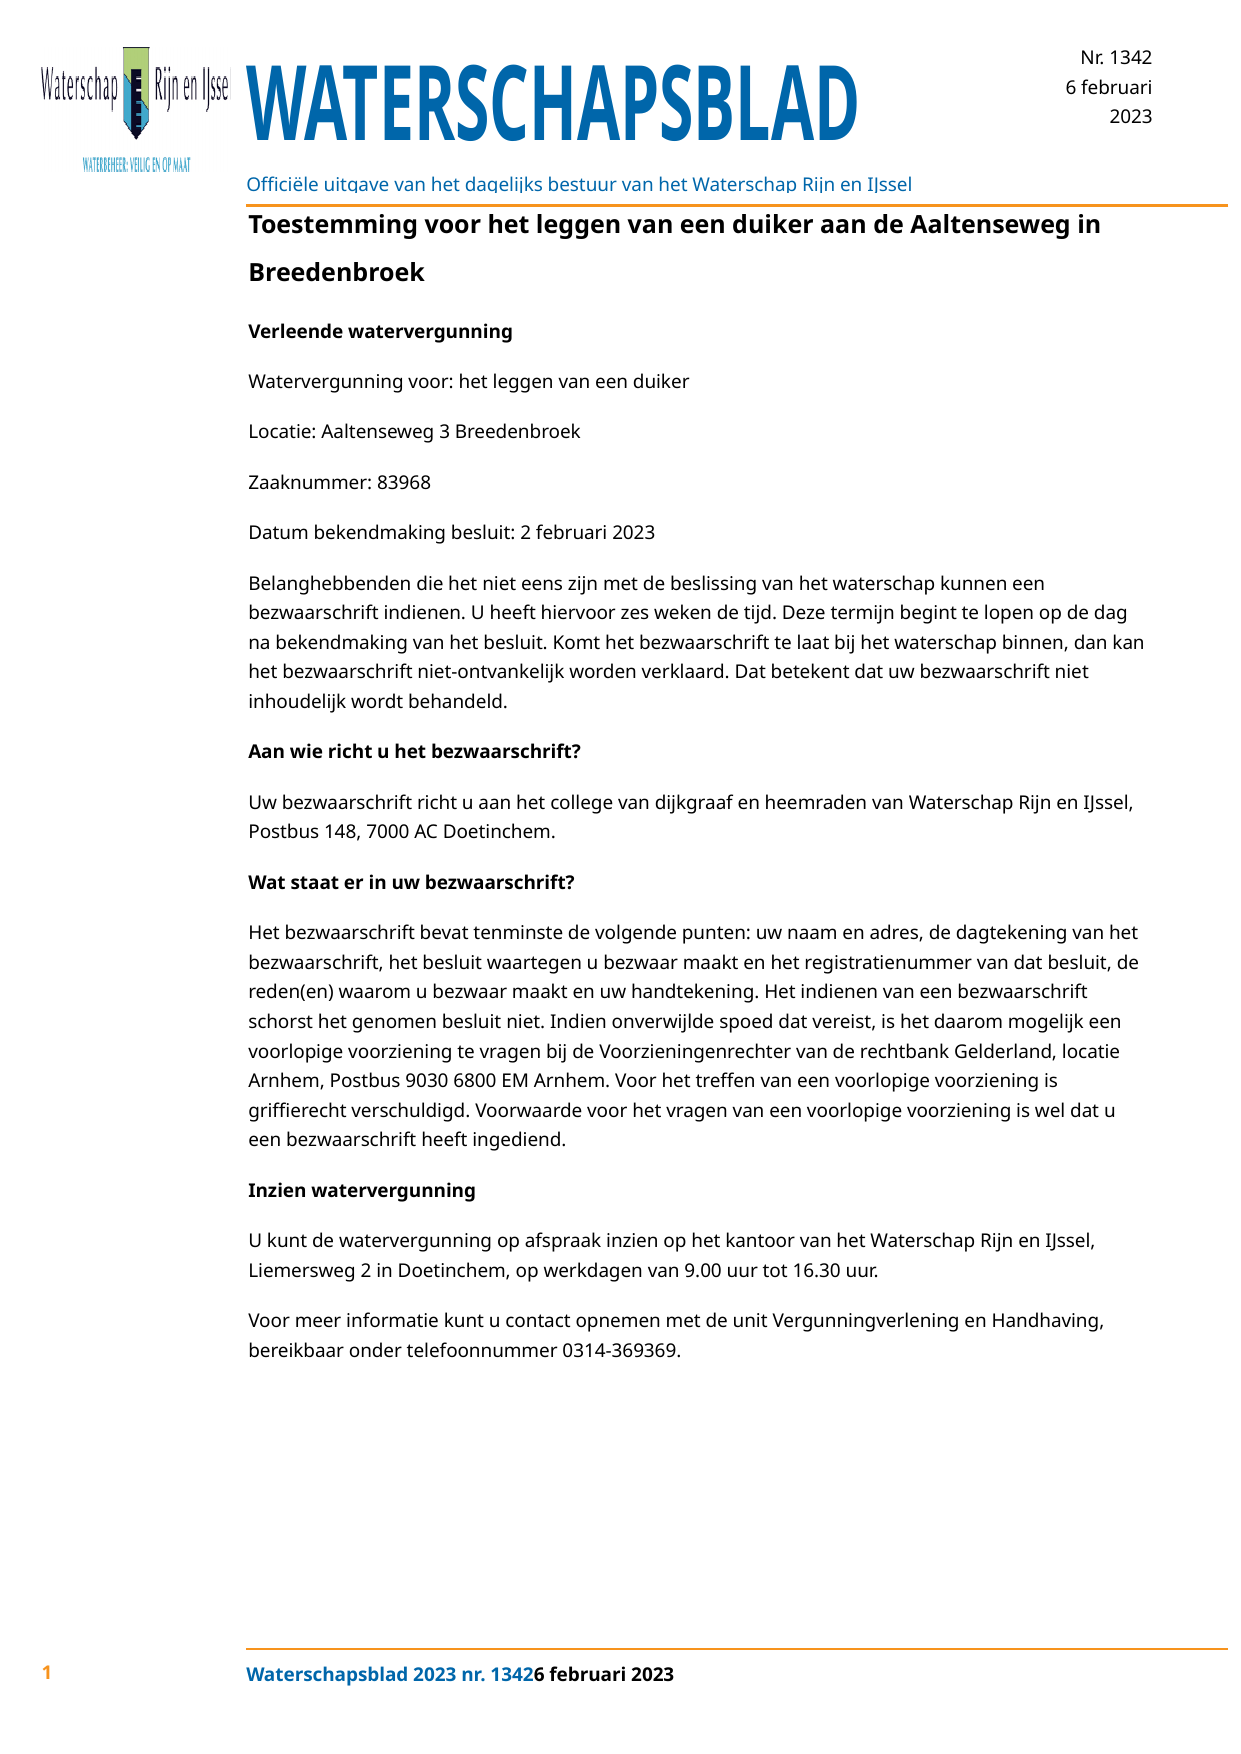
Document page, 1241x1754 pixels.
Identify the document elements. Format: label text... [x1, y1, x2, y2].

text Toestemming voor het leggen van een duiker aan de Aaltenseweg in Breedenbroek [248, 207, 1152, 288]
text Locatie: Aaltenseweg 3 Breedenbroek [248, 419, 1152, 444]
text Het bezwaarschrift bevat tenminste de volgende punten: uw naam en adres, de dagtekening van het bezwaarschrift, het besluit waartegen u bezwaar maakt en het registratienummer van dat besluit, de reden(en) waarom u bezwaar maakt en uw handtekening. Het indienen van een bezwaarschrift schorst het genomen besluit niet. Indien onverwijlde spoed dat vereist, is het daarom mogelijk een voorlopige voorziening te vragen bij de Voorzieningenrechter van de rechtbank Gelderland, locatie Arnhem, Postbus 9030 6800 EM Arnhem. Voor het treffen van een voorlopige voorziening is griffierecht verschuldigd. Voorwaarde voor het vragen van een voorlopige voorziening is wel dat u een bezwaarschrift heeft ingediend. [248, 919, 1152, 1152]
text Aan wie richt u het bezwaarschrift? [248, 739, 1152, 764]
picture [41, 47, 231, 172]
text Datum bekendmaking besluit: 2 februari 2023 [248, 519, 1152, 545]
text Inzien watervergunning [248, 1177, 1152, 1203]
text Uw bezwaarschrift richt u aan het college van dijkgraaf en heemraden van Waterschap Rijn en IJssel, Postbus 148, 7000 AC Doetinchem. [248, 789, 1152, 844]
text Watervergunning voor: het leggen van een duiker [248, 368, 1152, 394]
text Verleende watervergunning [248, 318, 1152, 344]
text Zaaknummer: 83968 [248, 469, 1152, 495]
text U kunt de watervergunning op afspraak inzien op het kantoor van het Waterschap Rijn en IJssel, Liemersweg 2 in Doetinchem, op werkdagen van 9.00 uur tot 16.30 uur. [248, 1227, 1152, 1283]
text Wat staat er in uw bezwaarschrift? [248, 869, 1152, 895]
text Voor meer informatie kunt u contact opnemen met de unit Vergunningverlening en Handhaving, bereikbaar onder telefoonnummer 0314-369369. [248, 1307, 1152, 1363]
text Belanghebbenden die het niet eens zijn met de beslissing van het waterschap kunnen een bezwaarschrift indienen. U heeft hiervoor zes weken de tijd. Deze termijn begint te lopen op de dag na bekendmaking van het besluit. Komt het bezwaarschrift te laat bij het waterschap binnen, dan kan het bezwaarschrift niet-ontvankelijk worden verklaard. Dat betekent dat uw bezwaarschrift niet inhoudelijk wordt behandeld. [248, 570, 1152, 714]
